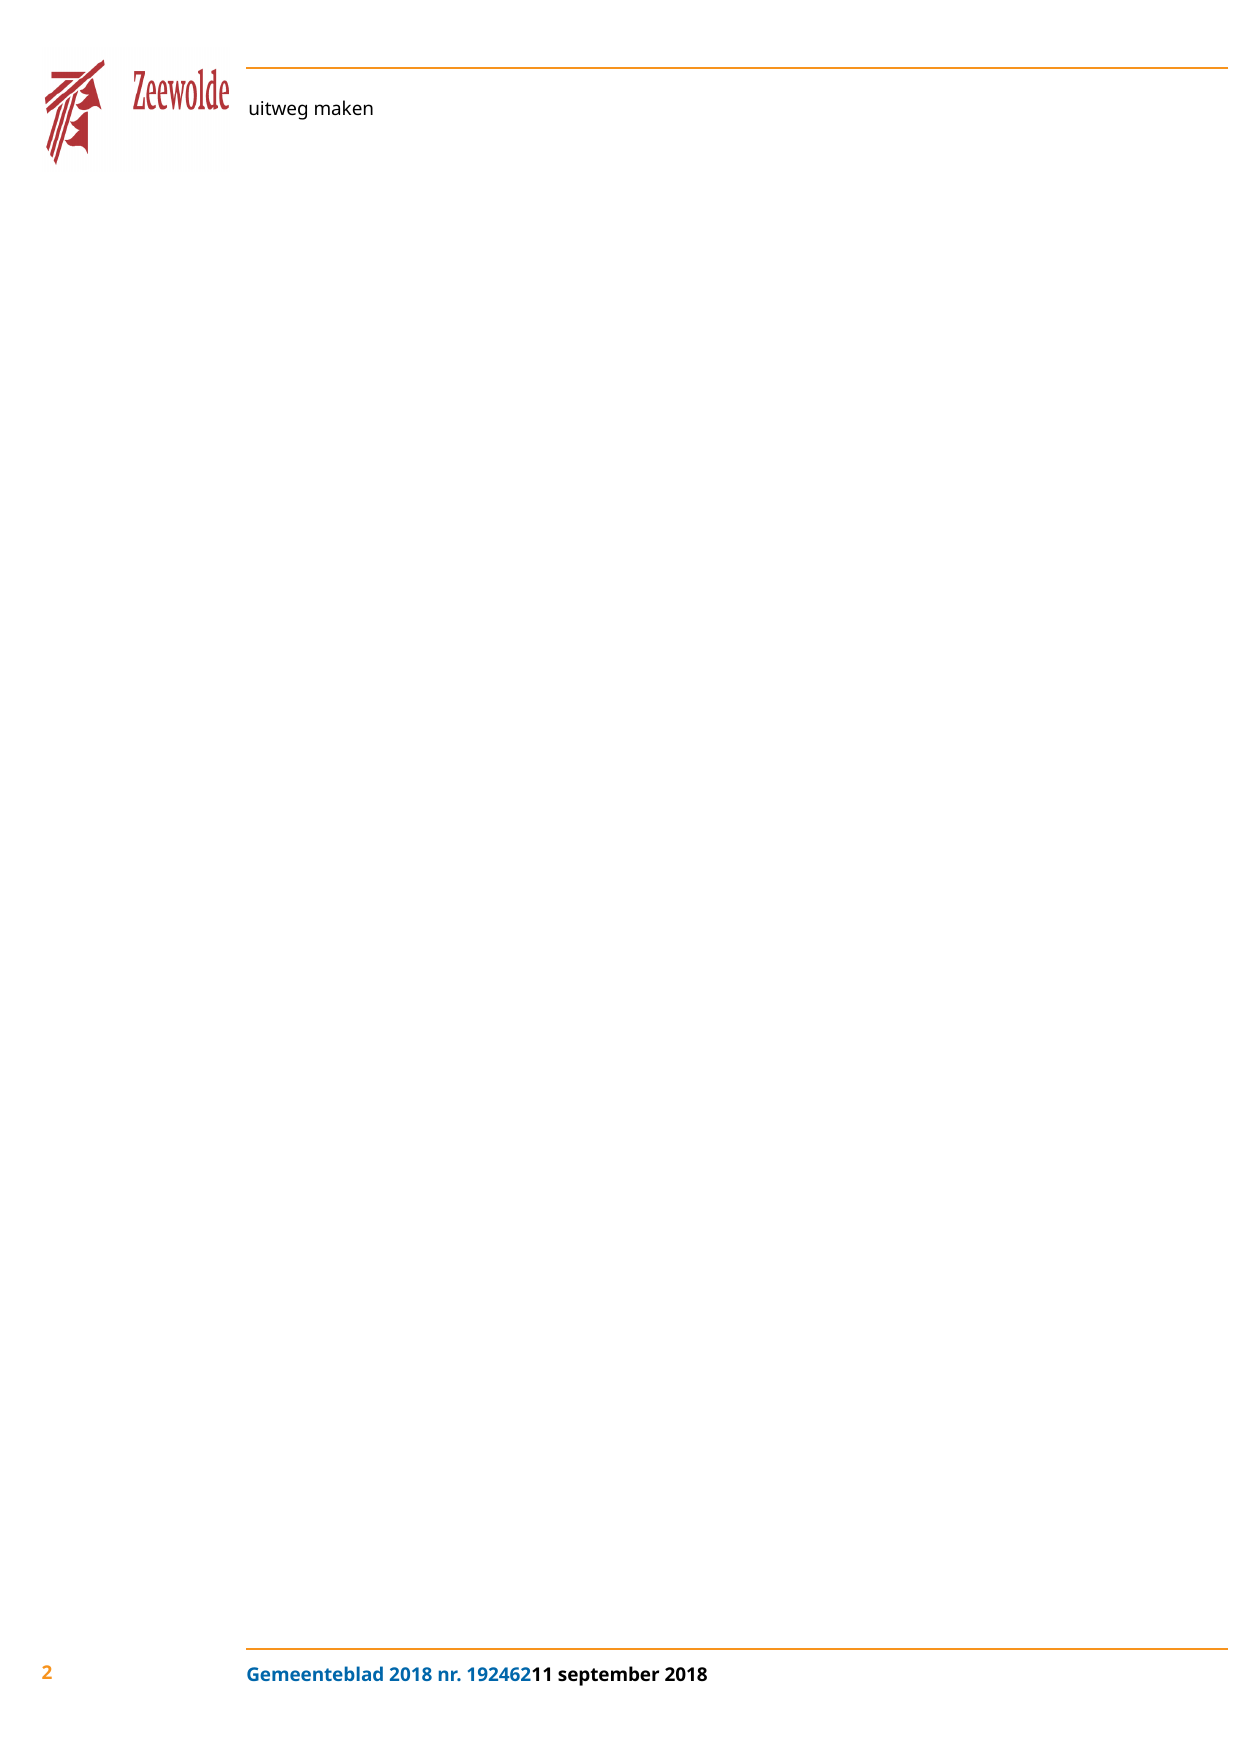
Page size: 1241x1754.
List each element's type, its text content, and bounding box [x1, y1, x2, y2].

text uitweg maken [248, 95, 1152, 121]
picture [41, 47, 231, 172]
